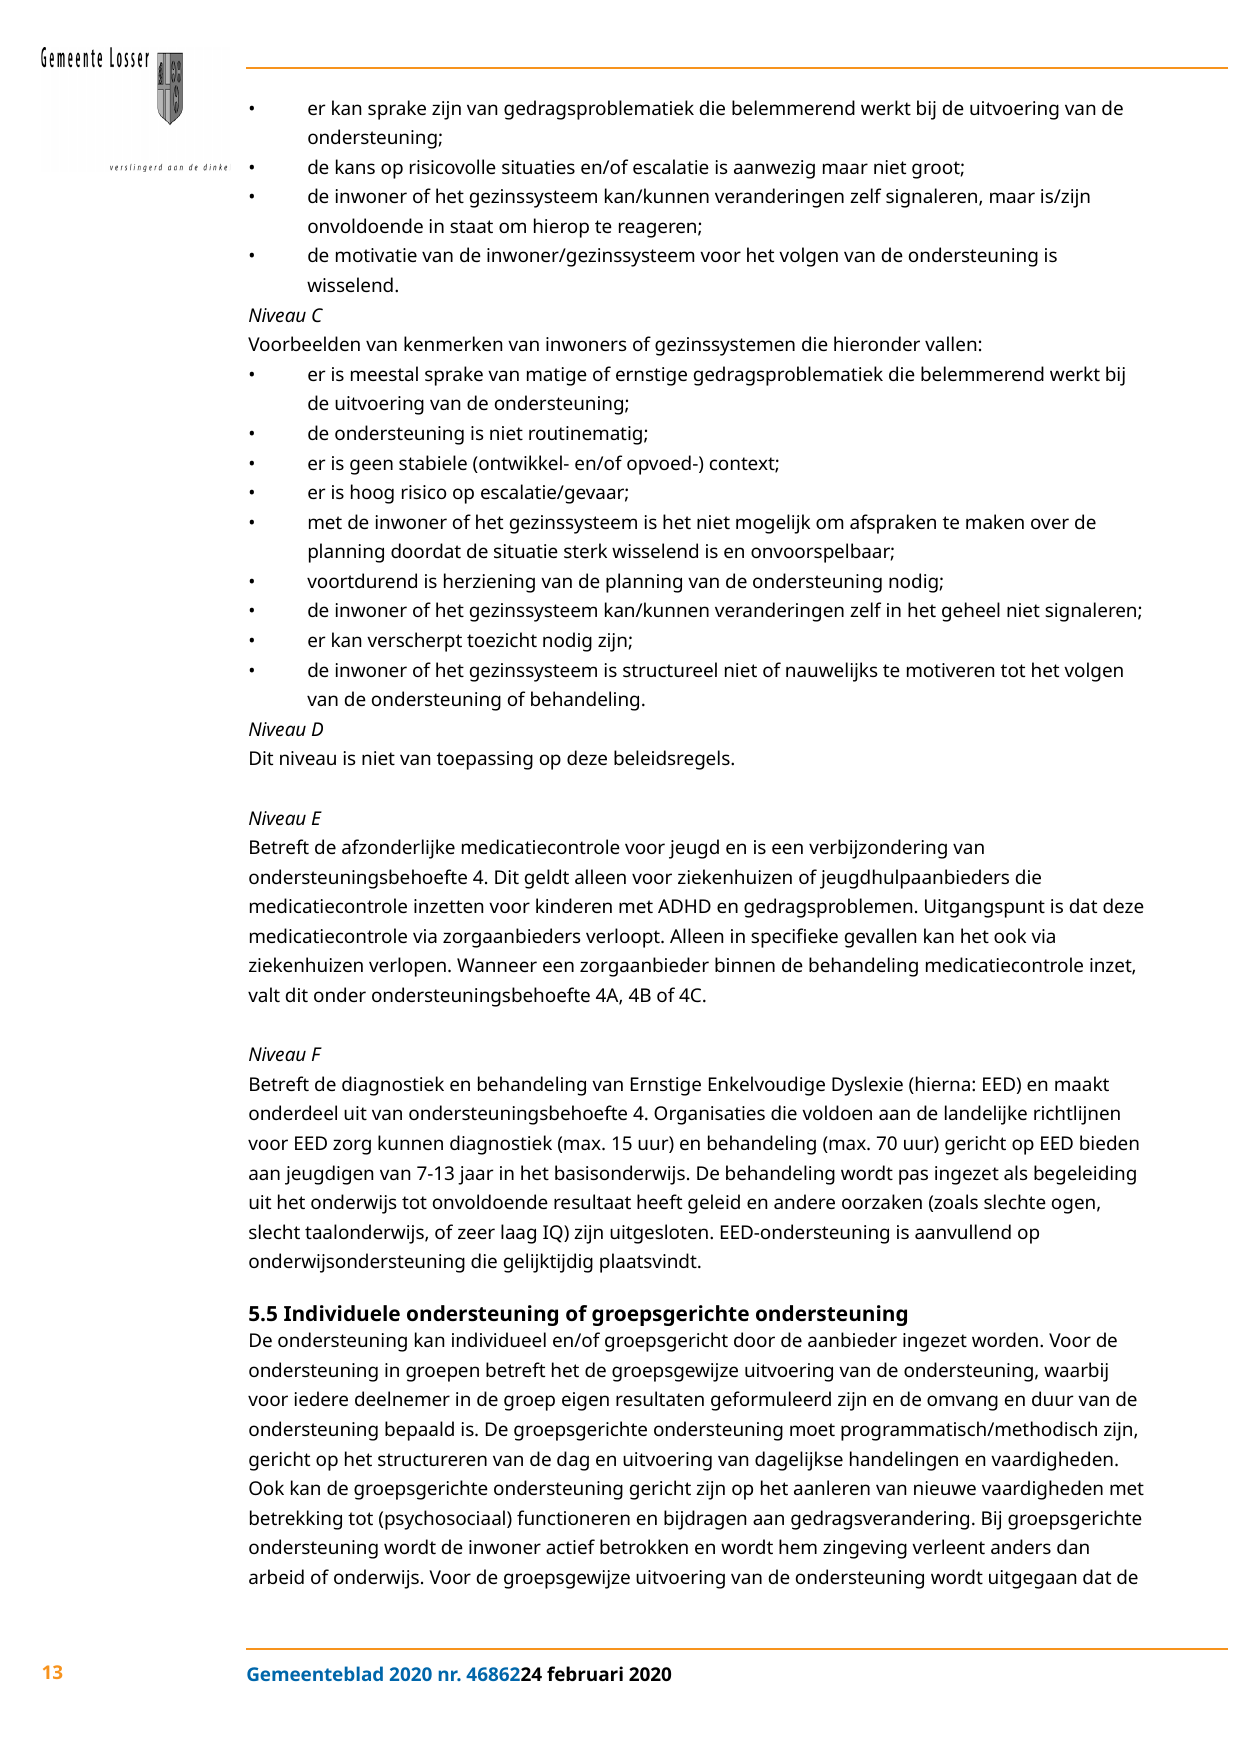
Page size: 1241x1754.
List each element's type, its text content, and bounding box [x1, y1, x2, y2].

list de inwoner of het gezinssysteem kan/kunnen veranderingen zelf signaleren, maar is/zijn onvoldoende in staat om hierop te reageren; [248, 183, 1152, 239]
list er is geen stabiele (ontwikkel- en/of opvoed-) context; [248, 450, 1152, 476]
list de ondersteuning is niet routinematig; [248, 420, 1152, 446]
list er is meestal sprake van matige of ernstige gedragsproblematiek die belemmerend werkt bij de uitvoering van de ondersteuning; [248, 361, 1152, 416]
text Niveau D [248, 716, 1152, 742]
list er is hoog risico op escalatie/gevaar; [248, 479, 1152, 505]
list de kans op risicovolle situaties en/of escalatie is aanwezig maar niet groot; [248, 154, 1152, 180]
text Betreft de afzonderlijke medicatiecontrole voor jeugd en is een verbijzondering van ondersteuningsbehoefte 4. Dit geldt alleen voor ziekenhuizen of jeugdhulpaanbieders die medicatiecontrole inzetten voor kinderen met ADHD en gedragsproblemen. Uitgangspunt is dat deze medicatiecontrole via zorgaanbieders verloopt. Alleen in specifieke gevallen kan het ook via ziekenhuizen verlopen. Wanneer een zorgaanbieder binnen de behandeling medicatiecontrole inzet, valt dit onder ondersteuningsbehoefte 4A, 4B of 4C. [248, 834, 1152, 1008]
text Niveau C [248, 302, 1152, 328]
text Niveau F [248, 1041, 1152, 1067]
list de motivatie van de inwoner/gezinssysteem voor het volgen van de ondersteuning is wisselend. [248, 243, 1152, 298]
list de inwoner of het gezinssysteem is structureel niet of nauwelijks te motiveren tot het volgen van de ondersteuning of behandeling. [248, 657, 1152, 712]
text De ondersteuning kan individueel en/of groepsgericht door de aanbieder ingezet worden. Voor de ondersteuning in groepen betreft het de groepsgewijze uitvoering van de ondersteuning, waarbij voor iedere deelnemer in de groep eigen resultaten geformuleerd zijn en de omvang en duur van de ondersteuning bepaald is. De groepsgerichte ondersteuning moet programmatisch/methodisch zijn, gericht op het structureren van de dag en uitvoering van dagelijkse handelingen en vaardigheden. Ook kan de groepsgerichte ondersteuning gericht zijn op het aanleren van nieuwe vaardigheden met betrekking tot (psychosociaal) functioneren en bijdragen aan gedragsverandering. Bij groepsgerichte ondersteuning wordt de inwoner actief betrokken en wordt hem zingeving verleent anders dan arbeid of onderwijs. Voor de groepsgewijze uitvoering van de ondersteuning wordt uitgegaan dat de [248, 1327, 1152, 1590]
picture [41, 47, 231, 172]
text Dit niveau is niet van toepassing op deze beleidsregels. [248, 746, 1152, 771]
text 5.5 Individuele ondersteuning of groepsgerichte ondersteuning [248, 1299, 1152, 1327]
list er kan sprake zijn van gedragsproblematiek die belemmerend werkt bij de uitvoering van de ondersteuning; [248, 95, 1152, 150]
text Voorbeelden van kenmerken van inwoners of gezinssystemen die hieronder vallen: [248, 331, 1152, 357]
text Betreft de diagnostiek en behandeling van Ernstige Enkelvoudige Dyslexie (hierna: EED) en maakt onderdeel uit van ondersteuningsbehoefte 4. Organisaties die voldoen aan de landelijke richtlijnen voor EED zorg kunnen diagnostiek (max. 15 uur) en behandeling (max. 70 uur) gericht op EED bieden aan jeugdigen van 7-13 jaar in het basisonderwijs. De behandeling wordt pas ingezet als begeleiding uit het onderwijs tot onvoldoende resultaat heeft geleid en andere oorzaken (zoals slechte ogen, slecht taalonderwijs, of zeer laag IQ) zijn uitgesloten. EED-ondersteuning is aanvullend op onderwijsondersteuning die gelijktijdig plaatsvindt. [248, 1071, 1152, 1274]
list de inwoner of het gezinssysteem kan/kunnen veranderingen zelf in het geheel niet signaleren; [248, 598, 1152, 623]
list voortdurend is herziening van de planning van de ondersteuning nodig; [248, 568, 1152, 594]
list met de inwoner of het gezinssysteem is het niet mogelijk om afspraken te maken over de planning doordat de situatie sterk wisselend is en onvoorspelbaar; [248, 509, 1152, 564]
list er kan verscherpt toezicht nodig zijn; [248, 627, 1152, 653]
text Niveau E [248, 805, 1152, 831]
